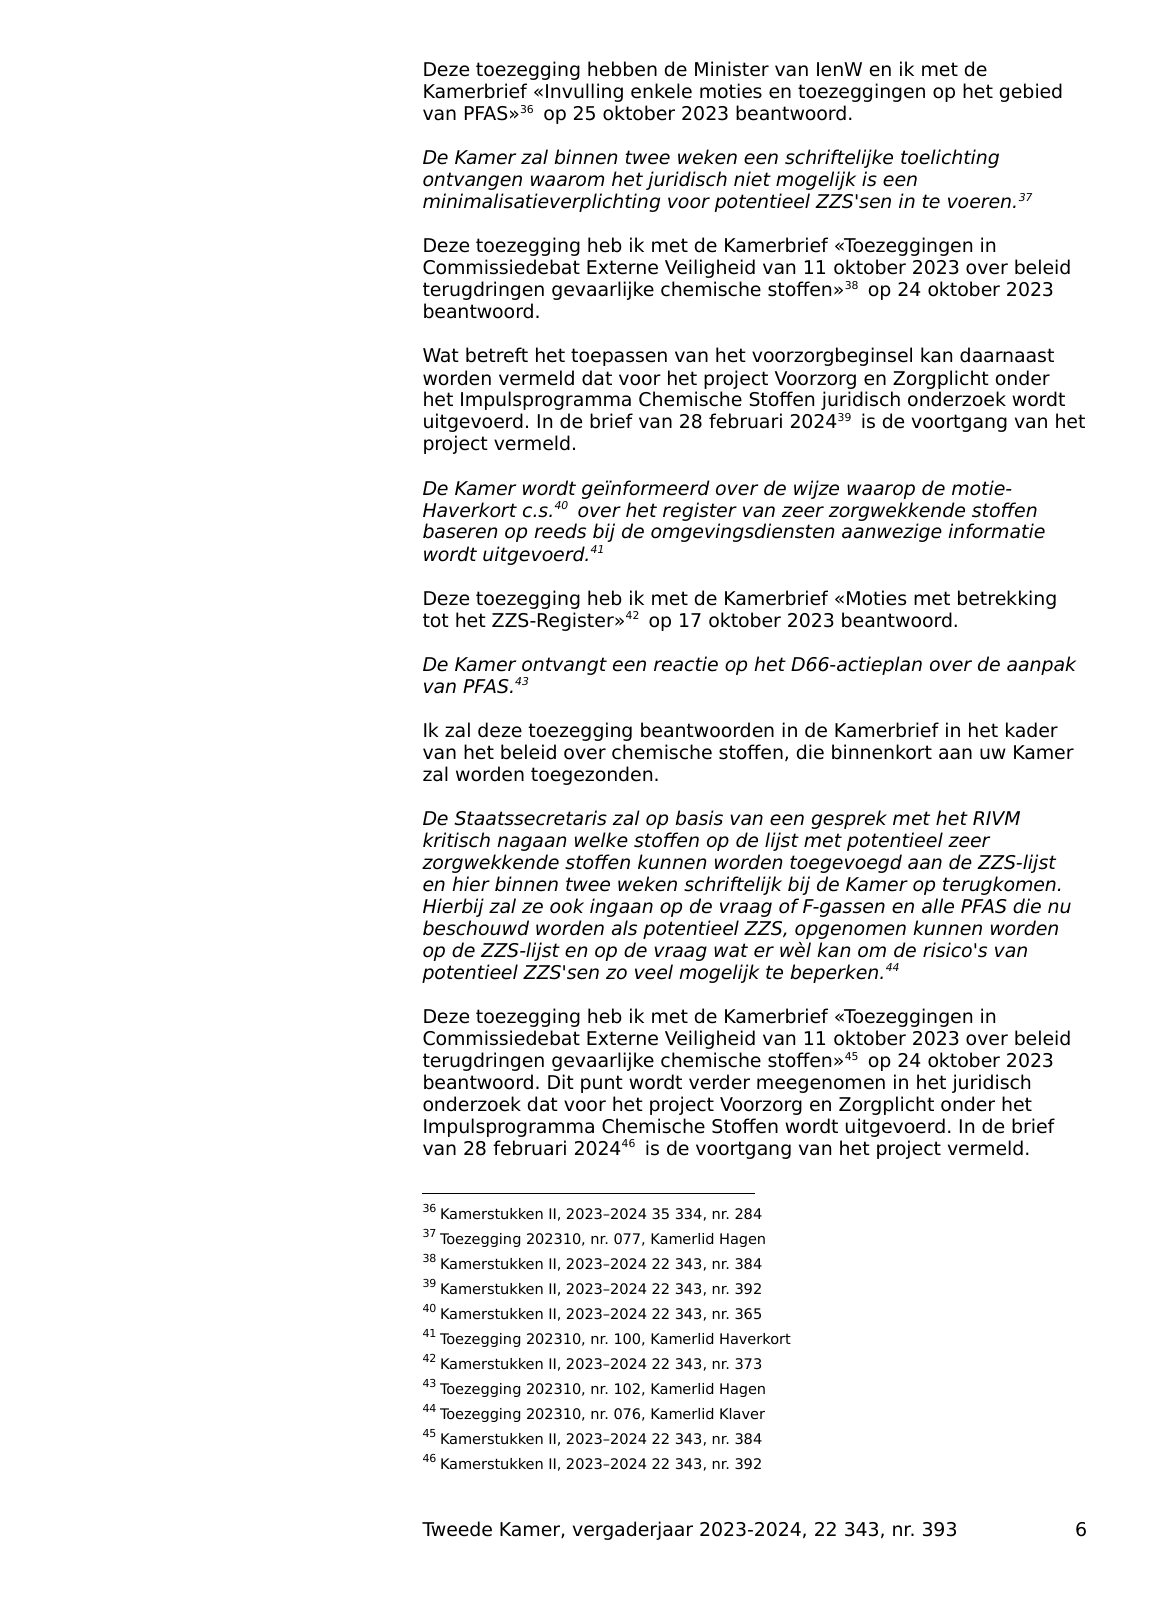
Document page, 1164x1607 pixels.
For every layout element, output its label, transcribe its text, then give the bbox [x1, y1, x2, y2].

text Toezegging 202310, nr. 100, Kamerlid Haverkort [422, 1327, 1087, 1349]
text Deze toezegging heb ik met de Kamerbrief «Moties met betrekking tot het ZZS-Register» op 17 oktober 2023 beantwoord. [422, 588, 1087, 632]
text De Kamer zal binnen twee weken een schriftelijke toelichting ontvangen waarom het juridisch niet mogelijk is een minimalisatieverplichting voor potentieel ZZS'sen in te voeren. [422, 147, 1087, 213]
text De Staatssecretaris zal op basis van een gesprek met het RIVM kritisch nagaan welke stoffen op de lijst met potentieel zeer zorgwekkende stoffen kunnen worden toegevoegd aan de ZZS-lijst en hier binnen twee weken schriftelijk bij de Kamer op terugkomen. Hierbij zal ze ook ingaan op de vraag of F-gassen en alle PFAS die nu beschouwd worden als potentieel ZZS, opgenomen kunnen worden op de ZZS-lijst en op de vraag wat er wèl kan om de risico's van potentieel ZZS'sen zo veel mogelijk te beperken. [422, 808, 1087, 984]
text De Kamer wordt geïnformeerd over de wijze waarop de motie-Haverkort c.s. over het register van zeer zorgwekkende stoffen baseren op reeds bij de omgevingsdiensten aanwezige informatie wordt uitgevoerd. [422, 477, 1087, 565]
text Kamerstukken II, 2023–2024 35 334, nr. 284 [422, 1202, 1087, 1224]
text Deze toezegging hebben de Minister van IenW en ik met de Kamerbrief «Invulling enkele moties en toezeggingen op het gebied van PFAS» op 25 oktober 2023 beantwoord. [422, 59, 1087, 125]
text Deze toezegging heb ik met de Kamerbrief «Toezeggingen in Commissiedebat Externe Veiligheid van 11 oktober 2023 over beleid terugdringen gevaarlijke chemische stoffen» op 24 oktober 2023 beantwoord. [422, 235, 1087, 323]
text Kamerstukken II, 2023–2024 22 343, nr. 392 [422, 1452, 1087, 1474]
text De Kamer ontvangt een reactie op het D66-actieplan over de aanpak van PFAS. [422, 654, 1087, 698]
text Toezegging 202310, nr. 077, Kamerlid Hagen [422, 1227, 1087, 1249]
text Kamerstukken II, 2023–2024 22 343, nr. 373 [422, 1352, 1087, 1374]
text Kamerstukken II, 2023–2024 22 343, nr. 384 [422, 1427, 1087, 1449]
text Wat betreft het toepassen van het voorzorgbeginsel kan daarnaast worden vermeld dat voor het project Voorzorg en Zorgplicht onder het Impulsprogramma Chemische Stoffen juridisch onderzoek wordt uitgevoerd. In de brief van 28 februari 2024 is de voortgang van het project vermeld. [422, 345, 1087, 455]
text Deze toezegging heb ik met de Kamerbrief «Toezeggingen in Commissiedebat Externe Veiligheid van 11 oktober 2023 over beleid terugdringen gevaarlijke chemische stoffen» op 24 oktober 2023 beantwoord. Dit punt wordt verder meegenomen in het juridisch onderzoek dat voor het project Voorzorg en Zorgplicht onder het Impulsprogramma Chemische Stoffen wordt uitgevoerd. In de brief van 28 februari 2024 is de voortgang van het project vermeld. [422, 1006, 1087, 1160]
text Kamerstukken II, 2023–2024 22 343, nr. 384 [422, 1252, 1087, 1274]
text Kamerstukken II, 2023–2024 22 343, nr. 392 [422, 1277, 1087, 1299]
text Kamerstukken II, 2023–2024 22 343, nr. 365 [422, 1302, 1087, 1324]
text Toezegging 202310, nr. 102, Kamerlid Hagen [422, 1377, 1087, 1399]
text Ik zal deze toezegging beantwoorden in de Kamerbrief in het kader van het beleid over chemische stoffen, die binnenkort aan uw Kamer zal worden toegezonden. [422, 720, 1087, 786]
text Toezegging 202310, nr. 076, Kamerlid Klaver [422, 1402, 1087, 1424]
